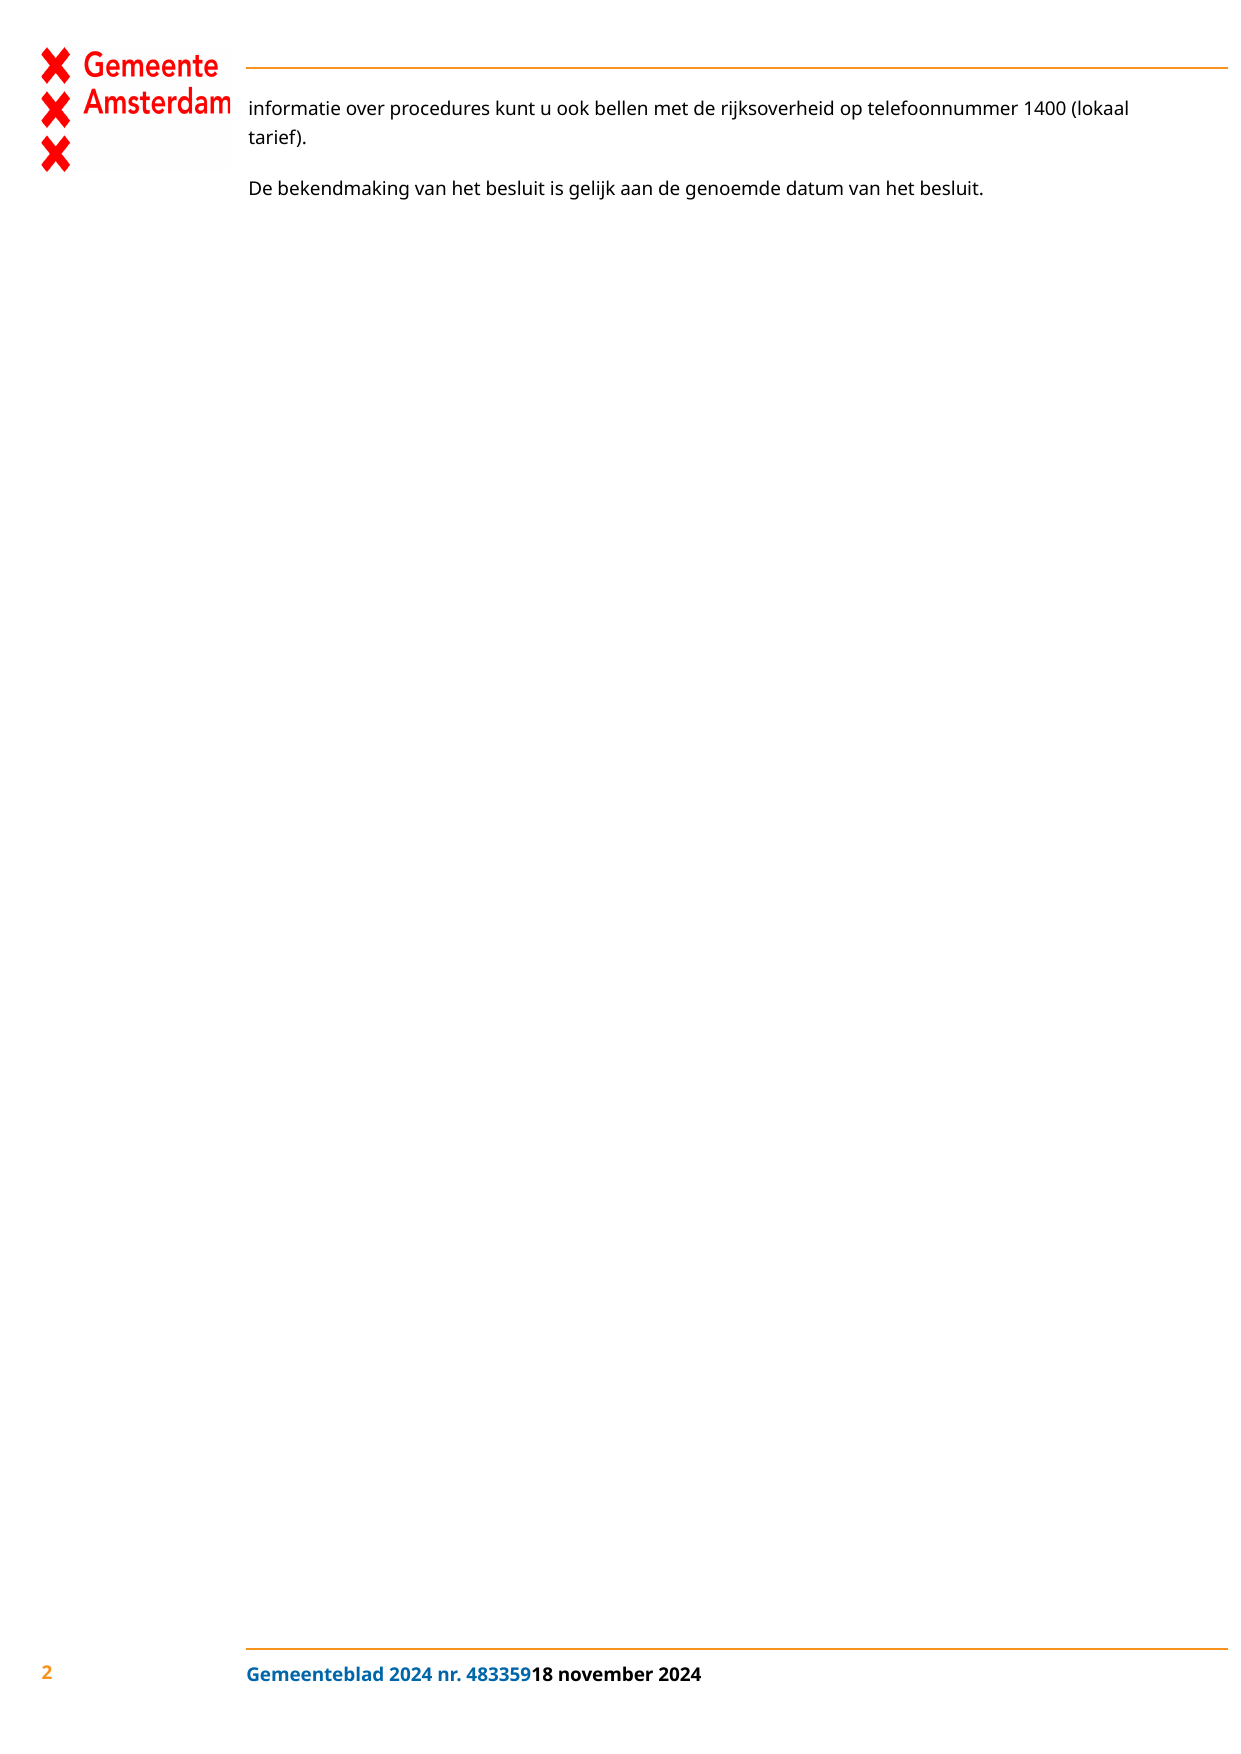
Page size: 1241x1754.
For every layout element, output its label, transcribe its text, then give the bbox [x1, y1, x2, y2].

text informatie over procedures kunt u ook bellen met de rijksoverheid op telefoonnummer 1400 (lokaal tarief). [248, 95, 1152, 150]
picture [41, 47, 231, 172]
text De bekendmaking van het besluit is gelijk aan de genoemde datum van het besluit. [248, 175, 1152, 201]
